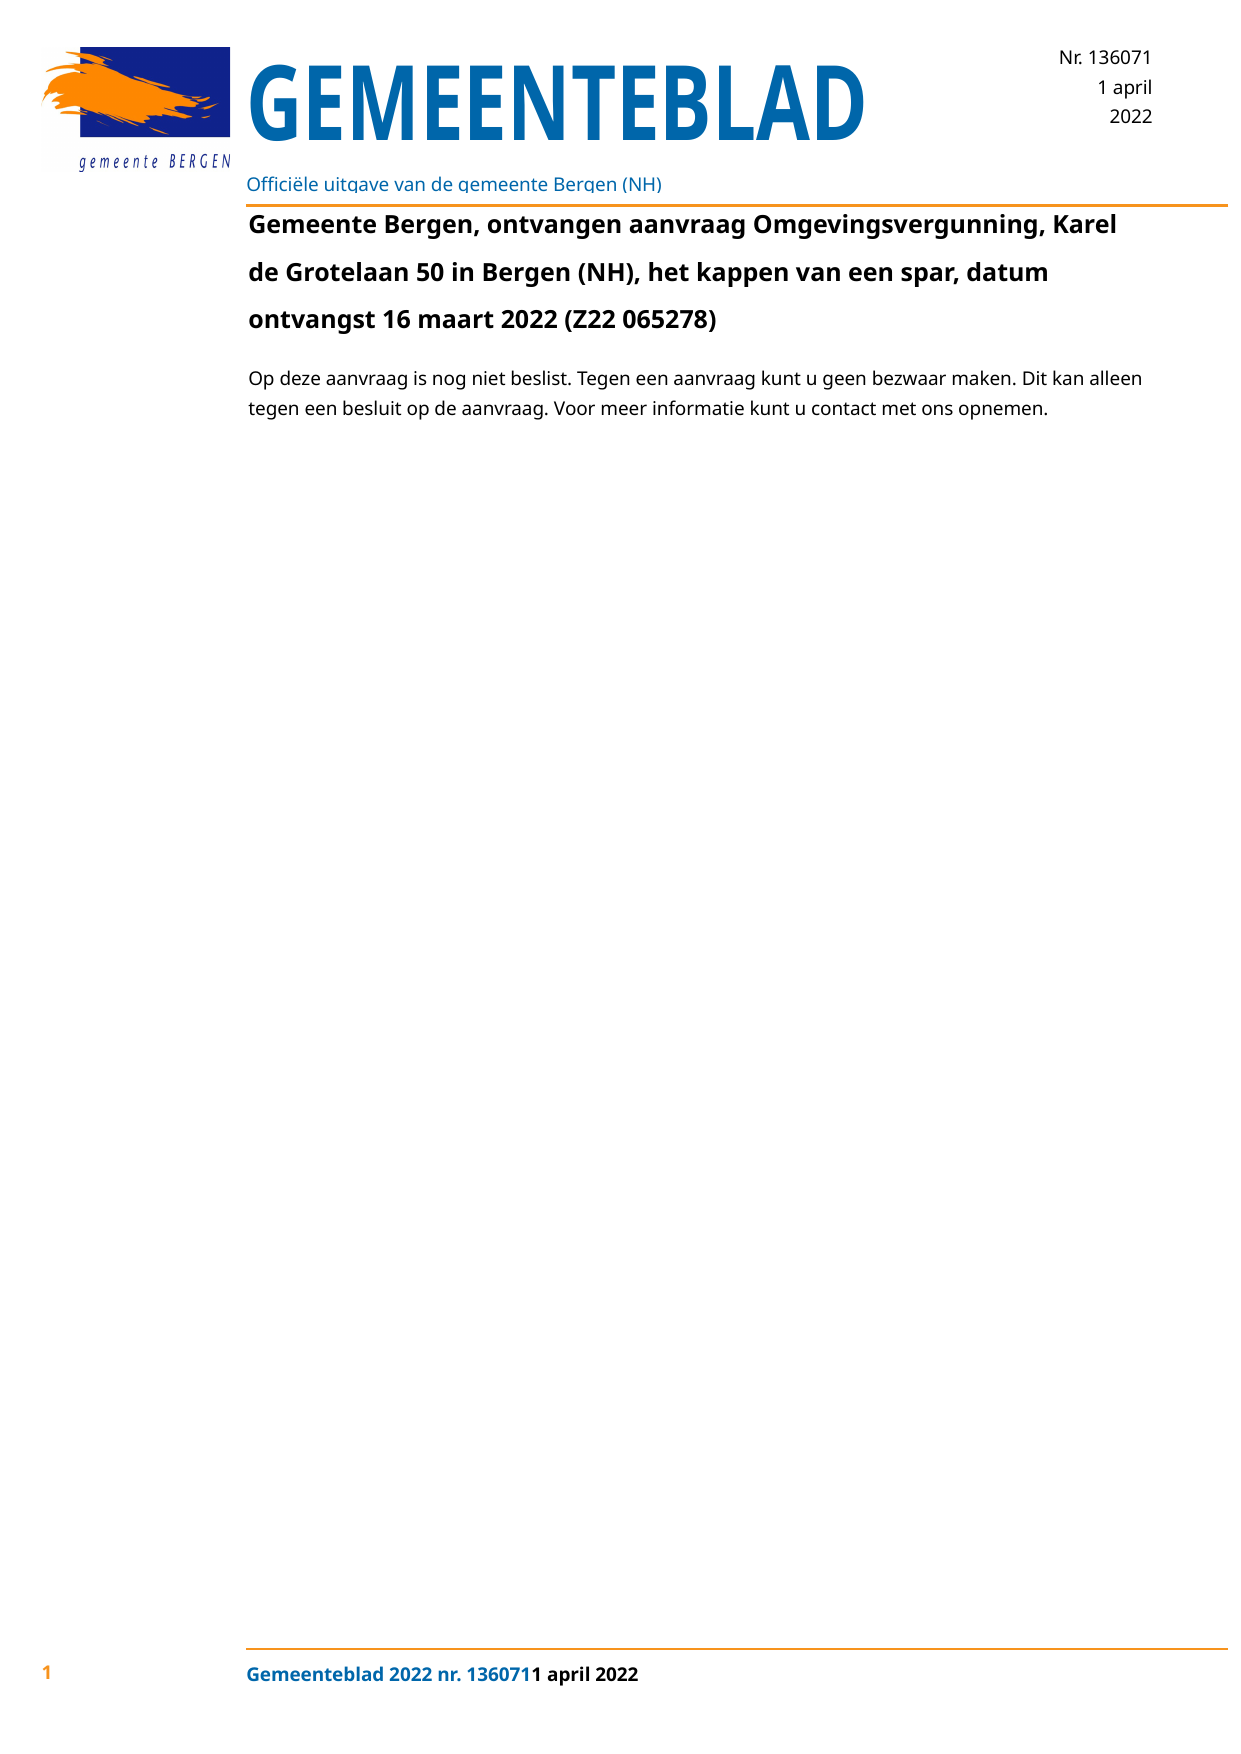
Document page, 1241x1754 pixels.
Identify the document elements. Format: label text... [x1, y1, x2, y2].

text Gemeente Bergen, ontvangen aanvraag Omgevingsvergunning, Karel de Grotelaan 50 in Bergen (NH), het kappen van een spar, datum ontvangst 16 maart 2022 (Z22 065278) [248, 207, 1152, 336]
picture [41, 47, 231, 172]
text Op deze aanvraag is nog niet beslist. Tegen een aanvraag kunt u geen bezwaar maken. Dit kan alleen tegen een besluit op de aanvraag. Voor meer informatie kunt u contact met ons opnemen. [248, 366, 1152, 421]
